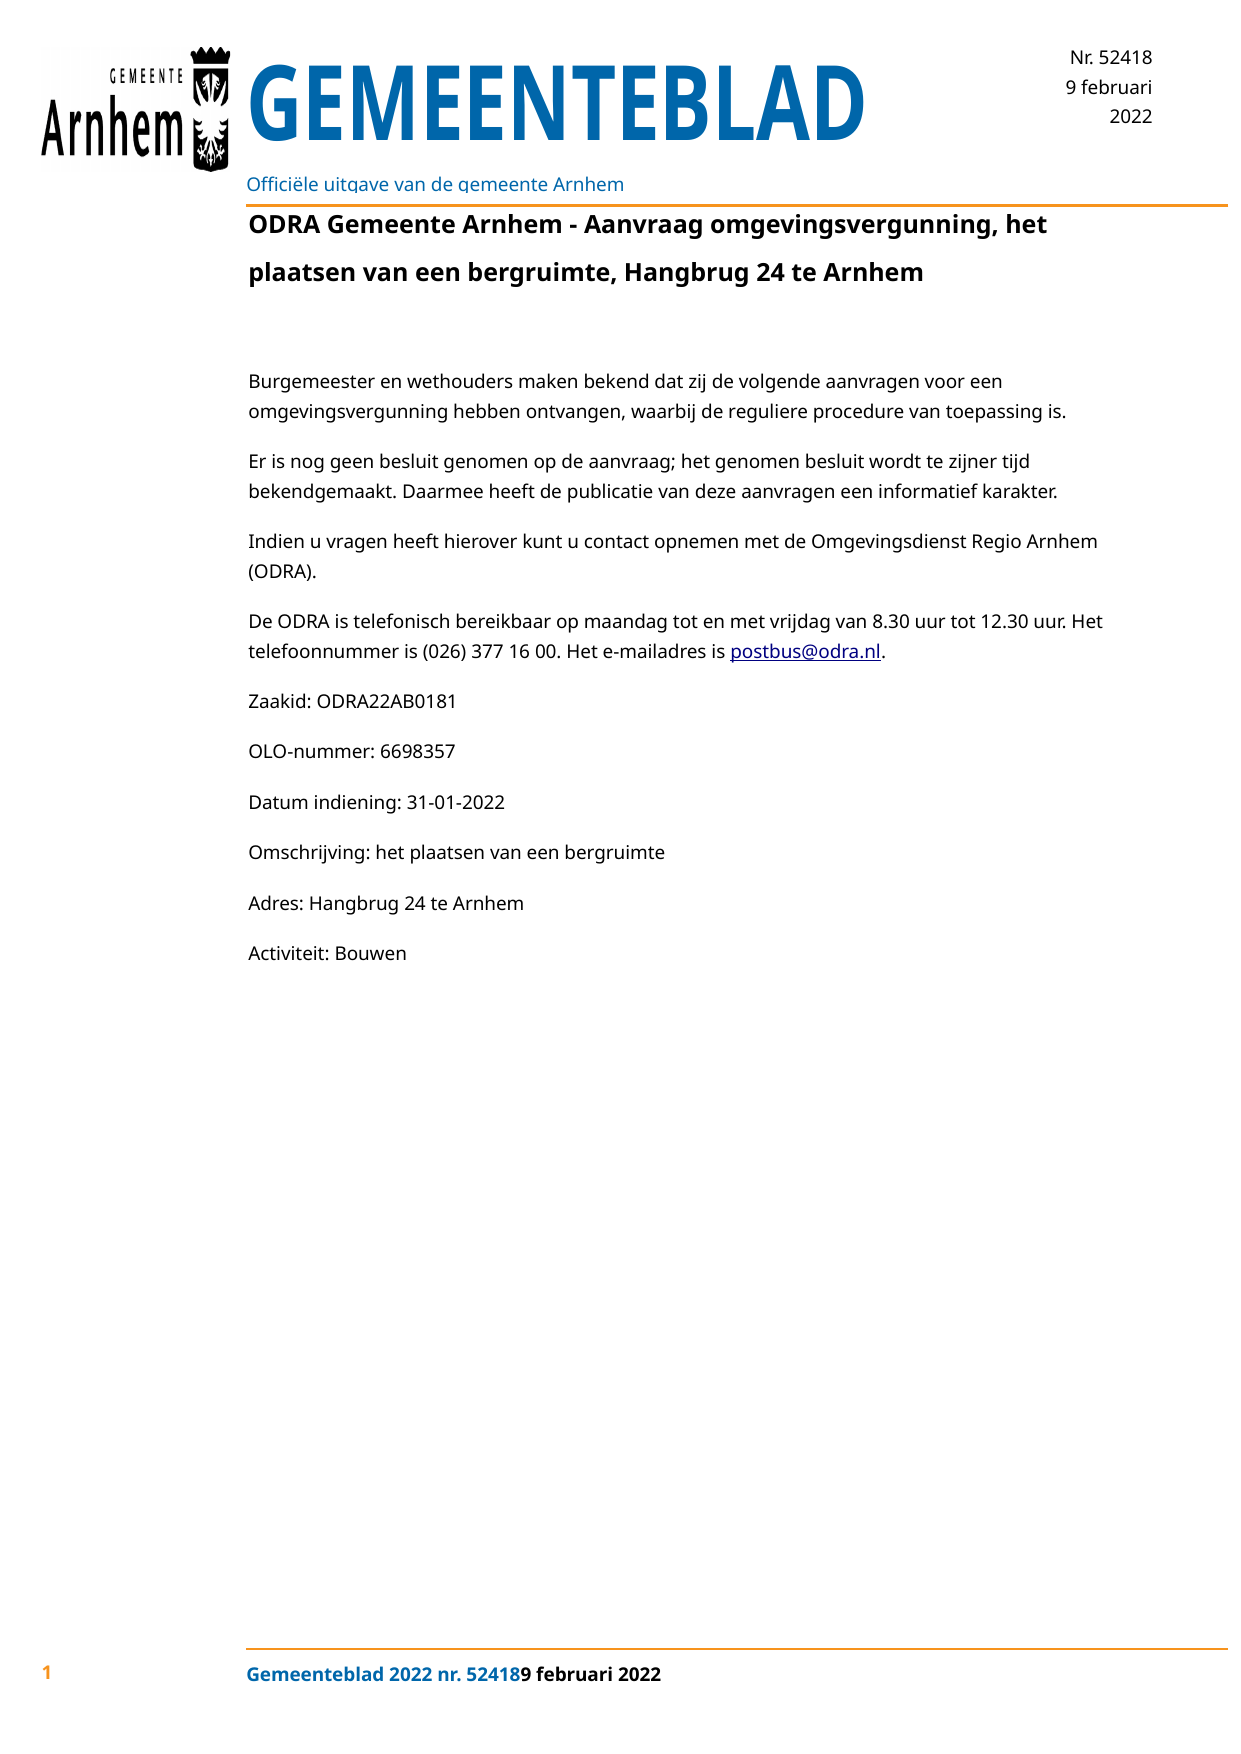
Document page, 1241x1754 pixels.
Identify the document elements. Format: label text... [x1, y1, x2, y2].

text OLO-nummer: 6698357 [248, 739, 1152, 764]
text De ODRA is telefonisch bereikbaar op maandag tot en met vrijdag van 8.30 uur tot 12.30 uur. Het telefoonnummer is (026) 377 16 00. Het e-mailadres is postbus@odra.nl. [248, 608, 1152, 664]
text Indien u vragen heeft hierover kunt u contact opnemen met de Omgevingsdienst Regio Arnhem (ODRA). [248, 528, 1152, 584]
text Adres: Hangbrug 24 te Arnhem [248, 890, 1152, 916]
text Activiteit: Bouwen [248, 940, 1152, 966]
text ODRA Gemeente Arnhem - Aanvraag omgevingsvergunning, het plaatsen van een bergruimte, Hangbrug 24 te Arnhem [248, 207, 1152, 288]
text Burgemeester en wethouders maken bekend dat zij de volgende aanvragen voor een omgevingsvergunning hebben ontvangen, waarbij de reguliere procedure van toepassing is. [248, 368, 1152, 424]
text Omschrijving: het plaatsen van een bergruimte [248, 839, 1152, 865]
text Datum indiening: 31-01-2022 [248, 789, 1152, 815]
picture [41, 47, 231, 172]
text Er is nog geen besluit genomen op de aanvraag; het genomen besluit wordt te zijner tijd bekendgemaakt. Daarmee heeft de publicatie van deze aanvragen een informatief karakter. [248, 448, 1152, 504]
text Zaakid: ODRA22AB0181 [248, 688, 1152, 714]
